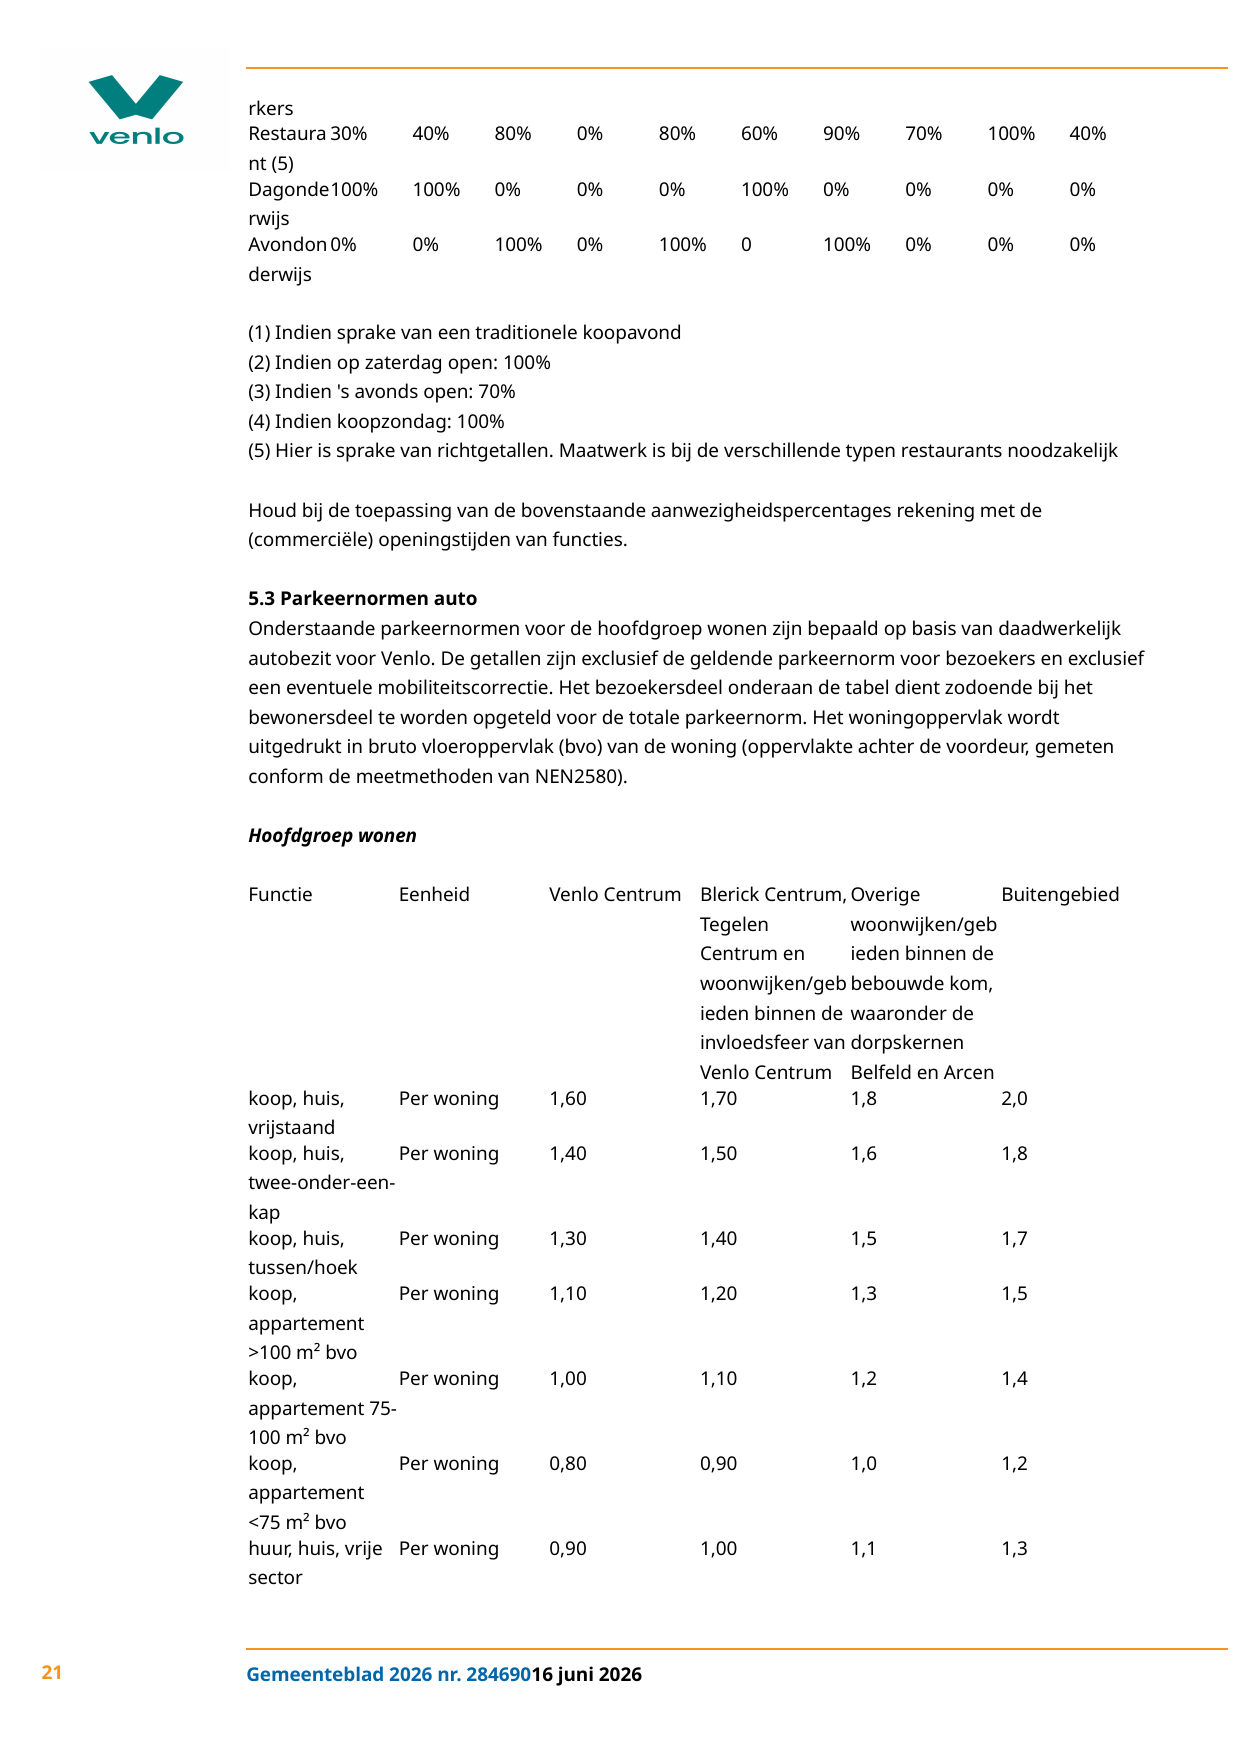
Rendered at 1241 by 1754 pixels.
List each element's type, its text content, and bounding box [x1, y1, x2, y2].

table_cell Per woning [399, 1140, 549, 1225]
table_cell 60% [741, 121, 823, 176]
table_cell 0% [330, 231, 412, 286]
table_cell 0% [987, 231, 1069, 286]
table_cell 1,70 [700, 1085, 850, 1140]
table_cell Per woning [399, 1450, 549, 1535]
table_cell Per woning [399, 1535, 549, 1590]
table_cell 100% [987, 121, 1069, 176]
text (5) Hier is sprake van richtgetallen. Maatwerk is bij de verschillende typen restaurants noodzakelijk [248, 438, 1152, 463]
table_cell 0% [494, 176, 577, 231]
table_cell 0,90 [549, 1535, 700, 1590]
table_cell [412, 95, 494, 121]
table_cell 1,30 [549, 1225, 700, 1280]
table_cell 0% [577, 231, 659, 286]
table_cell [823, 95, 905, 121]
text Onderstaande parkeernormen voor de hoofdgroep wonen zijn bepaald op basis van daadwerkelijk autobezit voor Venlo. De getallen zijn exclusief de geldende parkeernorm voor bezoekers en exclusief een eventuele mobiliteitscorrectie. Het bezoekersdeel onderaan de tabel dient zodoende bij het bewonersdeel te worden opgeteld voor de totale parkeernorm. Het woningoppervlak wordt uitgedrukt in bruto vloeroppervlak (bvo) van de woning (oppervlakte achter de voordeur, gemeten conform de meetmethoden van NEN2580). [248, 615, 1152, 789]
table_cell 1,8 [1001, 1140, 1152, 1225]
table_cell 0% [987, 176, 1069, 231]
table_cell 90% [823, 121, 905, 176]
table_cell 0% [412, 231, 494, 286]
table_cell rkers [248, 95, 330, 121]
table_cell 100% [823, 231, 905, 286]
table_cell 30% [330, 121, 412, 176]
table_cell 0% [577, 176, 659, 231]
table_cell Per woning [399, 1280, 549, 1365]
table_cell Per woning [399, 1365, 549, 1450]
table_cell 40% [1069, 121, 1152, 176]
table_header Blerick Centrum, Tegelen Centrum en woonwijken/gebieden binnen de invloedsfeer van Venlo Centrum [700, 881, 850, 1085]
table_cell [330, 95, 412, 121]
table_cell 1,4 [1001, 1365, 1152, 1450]
table_cell 1,5 [850, 1225, 1001, 1280]
table_header Overige woonwijken/gebieden binnen de bebouwde kom, waaronder de dorpskernen Belfeld en Arcen [850, 881, 1001, 1085]
table_cell 40% [412, 121, 494, 176]
table_cell 1,3 [1001, 1535, 1152, 1590]
table_cell Per woning [399, 1085, 549, 1140]
table_cell 1,6 [850, 1140, 1001, 1225]
table_cell [987, 95, 1069, 121]
table_cell 1,8 [850, 1085, 1001, 1140]
table_cell 1,60 [549, 1085, 700, 1140]
table_cell 1,2 [1001, 1450, 1152, 1535]
table_cell 0 [741, 231, 823, 286]
table_header Buitengebied [1001, 881, 1152, 1085]
table_cell [494, 95, 577, 121]
table_cell 1,10 [549, 1280, 700, 1365]
table_cell 100% [494, 231, 577, 286]
table_cell koop, huis, vrijstaand [248, 1085, 398, 1140]
table_cell 1,50 [700, 1140, 850, 1225]
text (1) Indien sprake van een traditionele koopavond [248, 319, 1152, 345]
table_cell 1,10 [700, 1365, 850, 1450]
table_cell 1,5 [1001, 1280, 1152, 1365]
table_cell 1,40 [549, 1140, 700, 1225]
table_cell [741, 95, 823, 121]
table_cell 100% [412, 176, 494, 231]
table_cell koop, huis, tussen/hoek [248, 1225, 398, 1280]
picture [41, 47, 231, 172]
table_cell 0% [905, 176, 987, 231]
text Houd bij de toepassing van de bovenstaande aanwezigheidspercentages rekening met de (commerciële) openingstijden van functies. [248, 497, 1152, 552]
table_cell 1,00 [700, 1535, 850, 1590]
table_cell Per woning [399, 1225, 549, 1280]
table_cell 100% [741, 176, 823, 231]
table_cell Dagonderwijs [248, 176, 330, 231]
table_cell 1,40 [700, 1225, 850, 1280]
table_cell 0% [823, 176, 905, 231]
table_cell 0,90 [700, 1450, 850, 1535]
text (3) Indien 's avonds open: 70% [248, 378, 1152, 404]
table_cell Restaurant (5) [248, 121, 330, 176]
table_cell 100% [659, 231, 741, 286]
table_cell huur, huis, vrije sector [248, 1535, 398, 1590]
table_cell 80% [494, 121, 577, 176]
text (2) Indien op zaterdag open: 100% [248, 349, 1152, 374]
table_cell 100% [330, 176, 412, 231]
table_header Eenheid [399, 881, 549, 1085]
table_cell 0% [577, 121, 659, 176]
text (4) Indien koopzondag: 100% [248, 408, 1152, 434]
table_cell 0% [1069, 176, 1152, 231]
table_cell 80% [659, 121, 741, 176]
text Hoofdgroep wonen [248, 822, 1152, 848]
table_cell koop, huis, twee-onder-een-kap [248, 1140, 398, 1225]
table_cell 0% [1069, 231, 1152, 286]
table_cell koop, appartement 75-100 m² bvo [248, 1365, 398, 1450]
text 5.3 Parkeernormen auto [248, 586, 1152, 611]
table_header Functie [248, 881, 398, 1085]
table_cell koop, appartement >100 m² bvo [248, 1280, 398, 1365]
table_cell 0,80 [549, 1450, 700, 1535]
table_cell 2,0 [1001, 1085, 1152, 1140]
table_cell 70% [905, 121, 987, 176]
table_cell 1,0 [850, 1450, 1001, 1535]
table_cell 1,00 [549, 1365, 700, 1450]
table_header Venlo Centrum [549, 881, 700, 1085]
table_cell 0% [905, 231, 987, 286]
table_cell 1,20 [700, 1280, 850, 1365]
table_cell Avondonderwijs [248, 231, 330, 286]
table_cell [1069, 95, 1152, 121]
table_cell [577, 95, 659, 121]
table_cell [659, 95, 741, 121]
table_cell koop, appartement <75 m² bvo [248, 1450, 398, 1535]
table_cell [905, 95, 987, 121]
table_cell 1,3 [850, 1280, 1001, 1365]
table_cell 0% [659, 176, 741, 231]
table_cell 1,2 [850, 1365, 1001, 1450]
table_cell 1,7 [1001, 1225, 1152, 1280]
table_cell 1,1 [850, 1535, 1001, 1590]
